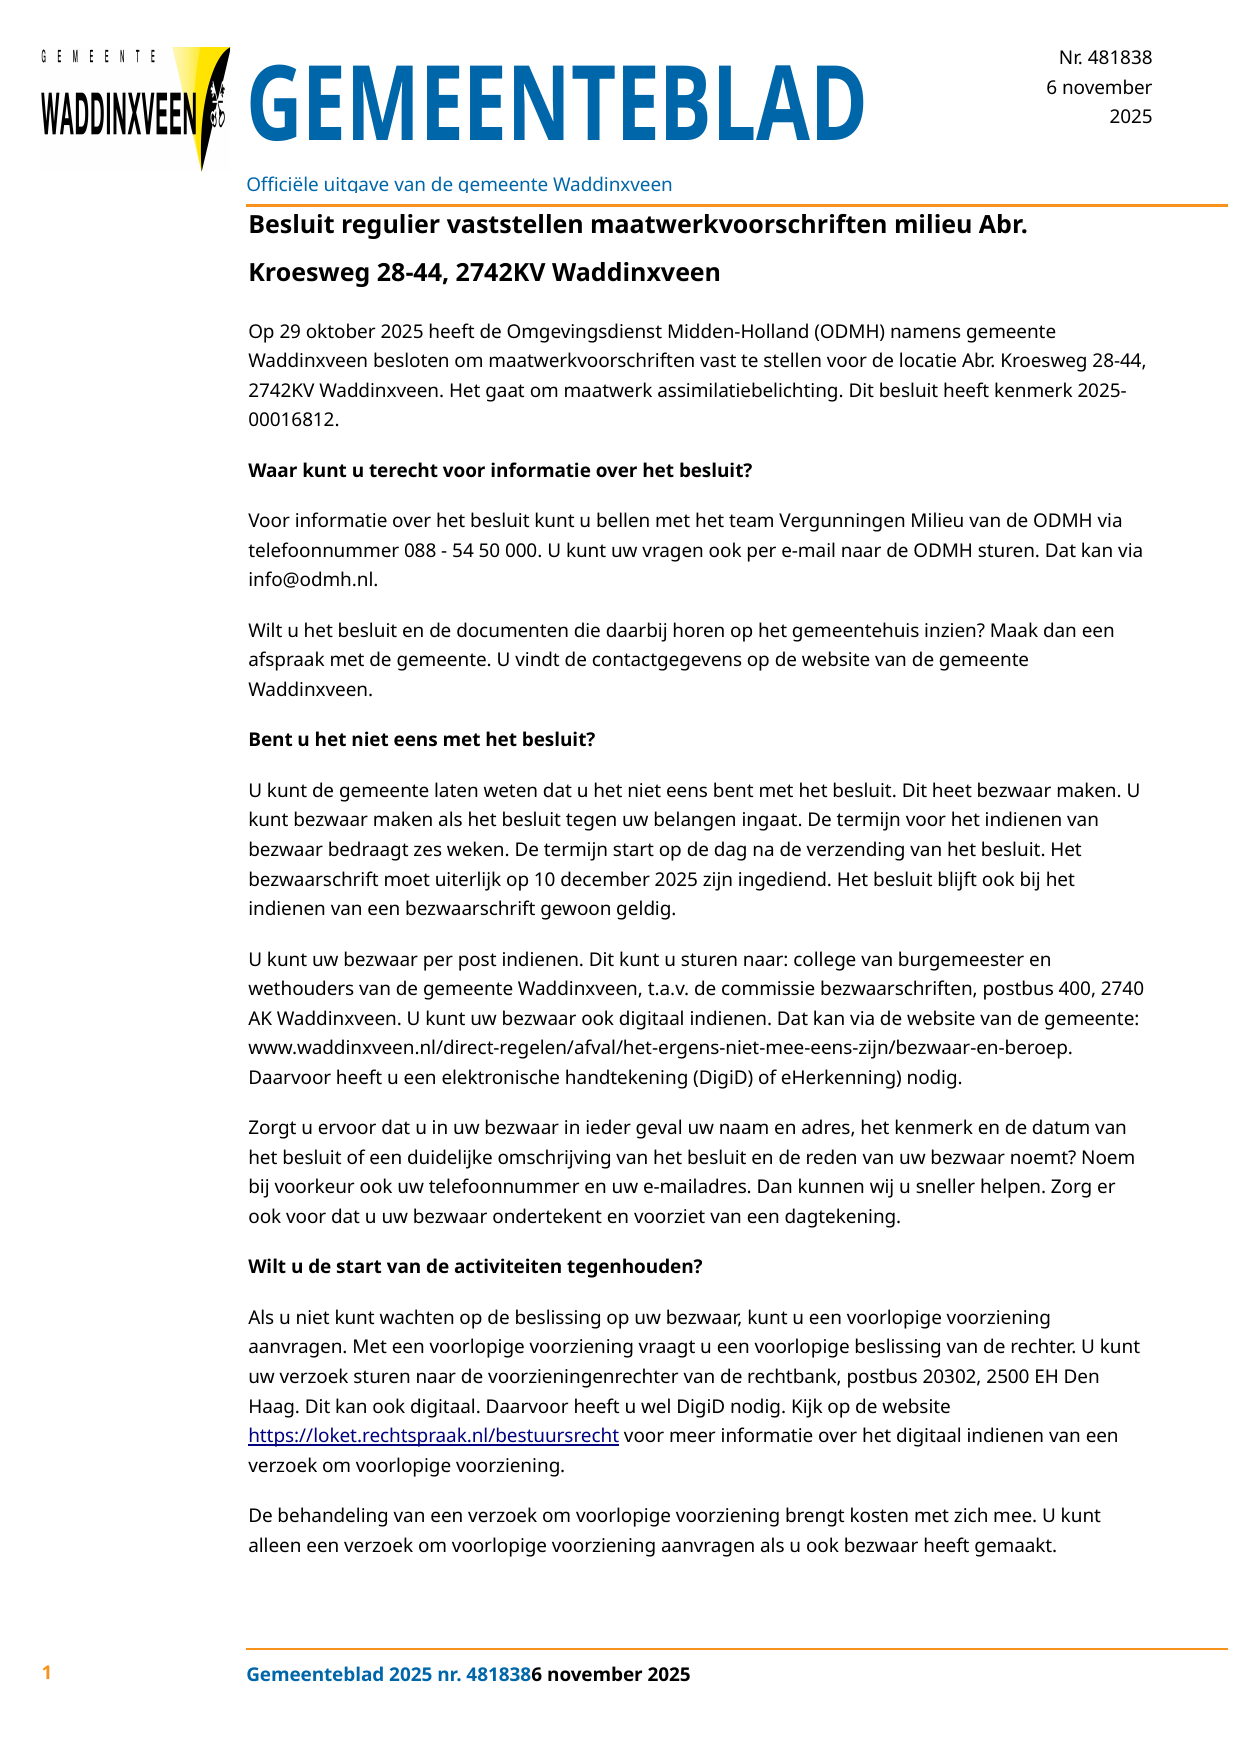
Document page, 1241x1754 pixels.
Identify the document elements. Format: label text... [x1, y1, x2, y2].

text Wilt u het besluit en de documenten die daarbij horen op het gemeentehuis inzien? Maak dan een afspraak met de gemeente. U vindt de contactgegevens op de website van de gemeente Waddinxveen. [248, 617, 1152, 702]
text Voor informatie over het besluit kunt u bellen met het team Vergunningen Milieu van de ODMH via telefoonnummer 088 - 54 50 000. U kunt uw vragen ook per e-mail naar de ODMH sturen. Dat kan via info@odmh.nl. [248, 507, 1152, 592]
text Als u niet kunt wachten op de beslissing op uw bezwaar, kunt u een voorlopige voorziening aanvragen. Met een voorlopige voorziening vraagt u een voorlopige beslissing van de rechter. U kunt uw verzoek sturen naar de voorzieningenrechter van de rechtbank, postbus 20302, 2500 EH Den Haag. Dit kan ook digitaal. Daarvoor heeft u wel DigiD nodig. Kijk op de website https://loket.rechtspraak.nl/bestuursrecht voor meer informatie over het digitaal indienen van een verzoek om voorlopige voorziening. [248, 1304, 1152, 1478]
text Wilt u de start van de activiteiten tegenhouden? [248, 1254, 1152, 1279]
text Bent u het niet eens met het besluit? [248, 727, 1152, 752]
text Zorgt u ervoor dat u in uw bezwaar in ieder geval uw naam en adres, het kenmerk en de datum van het besluit of een duidelijke omschrijving van het besluit en de reden van uw bezwaar noemt? Noem bij voorkeur ook uw telefoonnummer en uw e-mailadres. Dan kunnen wij u sneller helpen. Zorg er ook voor dat u uw bezwaar ondertekent en voorziet van een dagtekening. [248, 1114, 1152, 1229]
text U kunt uw bezwaar per post indienen. Dit kunt u sturen naar: college van burgemeester en wethouders van de gemeente Waddinxveen, t.a.v. de commissie bezwaarschriften, postbus 400, 2740 AK Waddinxveen. U kunt uw bezwaar ook digitaal indienen. Dat kan via de website van de gemeente: www.waddinxveen.nl/direct-regelen/afval/het-ergens-niet-mee-eens-zijn/bezwaar-en-beroep. Daarvoor heeft u een elektronische handtekening (DigiD) of eHerkenning) nodig. [248, 946, 1152, 1090]
text Op 29 oktober 2025 heeft de Omgevingsdienst Midden-Holland (ODMH) namens gemeente Waddinxveen besloten om maatwerkvoorschriften vast te stellen voor de locatie Abr. Kroesweg 28-44, 2742KV Waddinxveen. Het gaat om maatwerk assimilatiebelichting. Dit besluit heeft kenmerk 2025-00016812. [248, 318, 1152, 432]
text U kunt de gemeente laten weten dat u het niet eens bent met het besluit. Dit heet bezwaar maken. U kunt bezwaar maken als het besluit tegen uw belangen ingaat. De termijn voor het indienen van bezwaar bedraagt zes weken. De termijn start op de dag na de verzending van het besluit. Het bezwaarschrift moet uiterlijk op 10 december 2025 zijn ingediend. Het besluit blijft ook bij het indienen van een bezwaarschrift gewoon geldig. [248, 777, 1152, 921]
picture [41, 47, 231, 172]
text Waar kunt u terecht voor informatie over het besluit? [248, 457, 1152, 483]
text Besluit regulier vaststellen maatwerkvoorschriften milieu Abr. Kroesweg 28-44, 2742KV Waddinxveen [248, 207, 1152, 288]
text De behandeling van een verzoek om voorlopige voorziening brengt kosten met zich mee. U kunt alleen een verzoek om voorlopige voorziening aanvragen als u ook bezwaar heeft gemaakt. [248, 1502, 1152, 1558]
